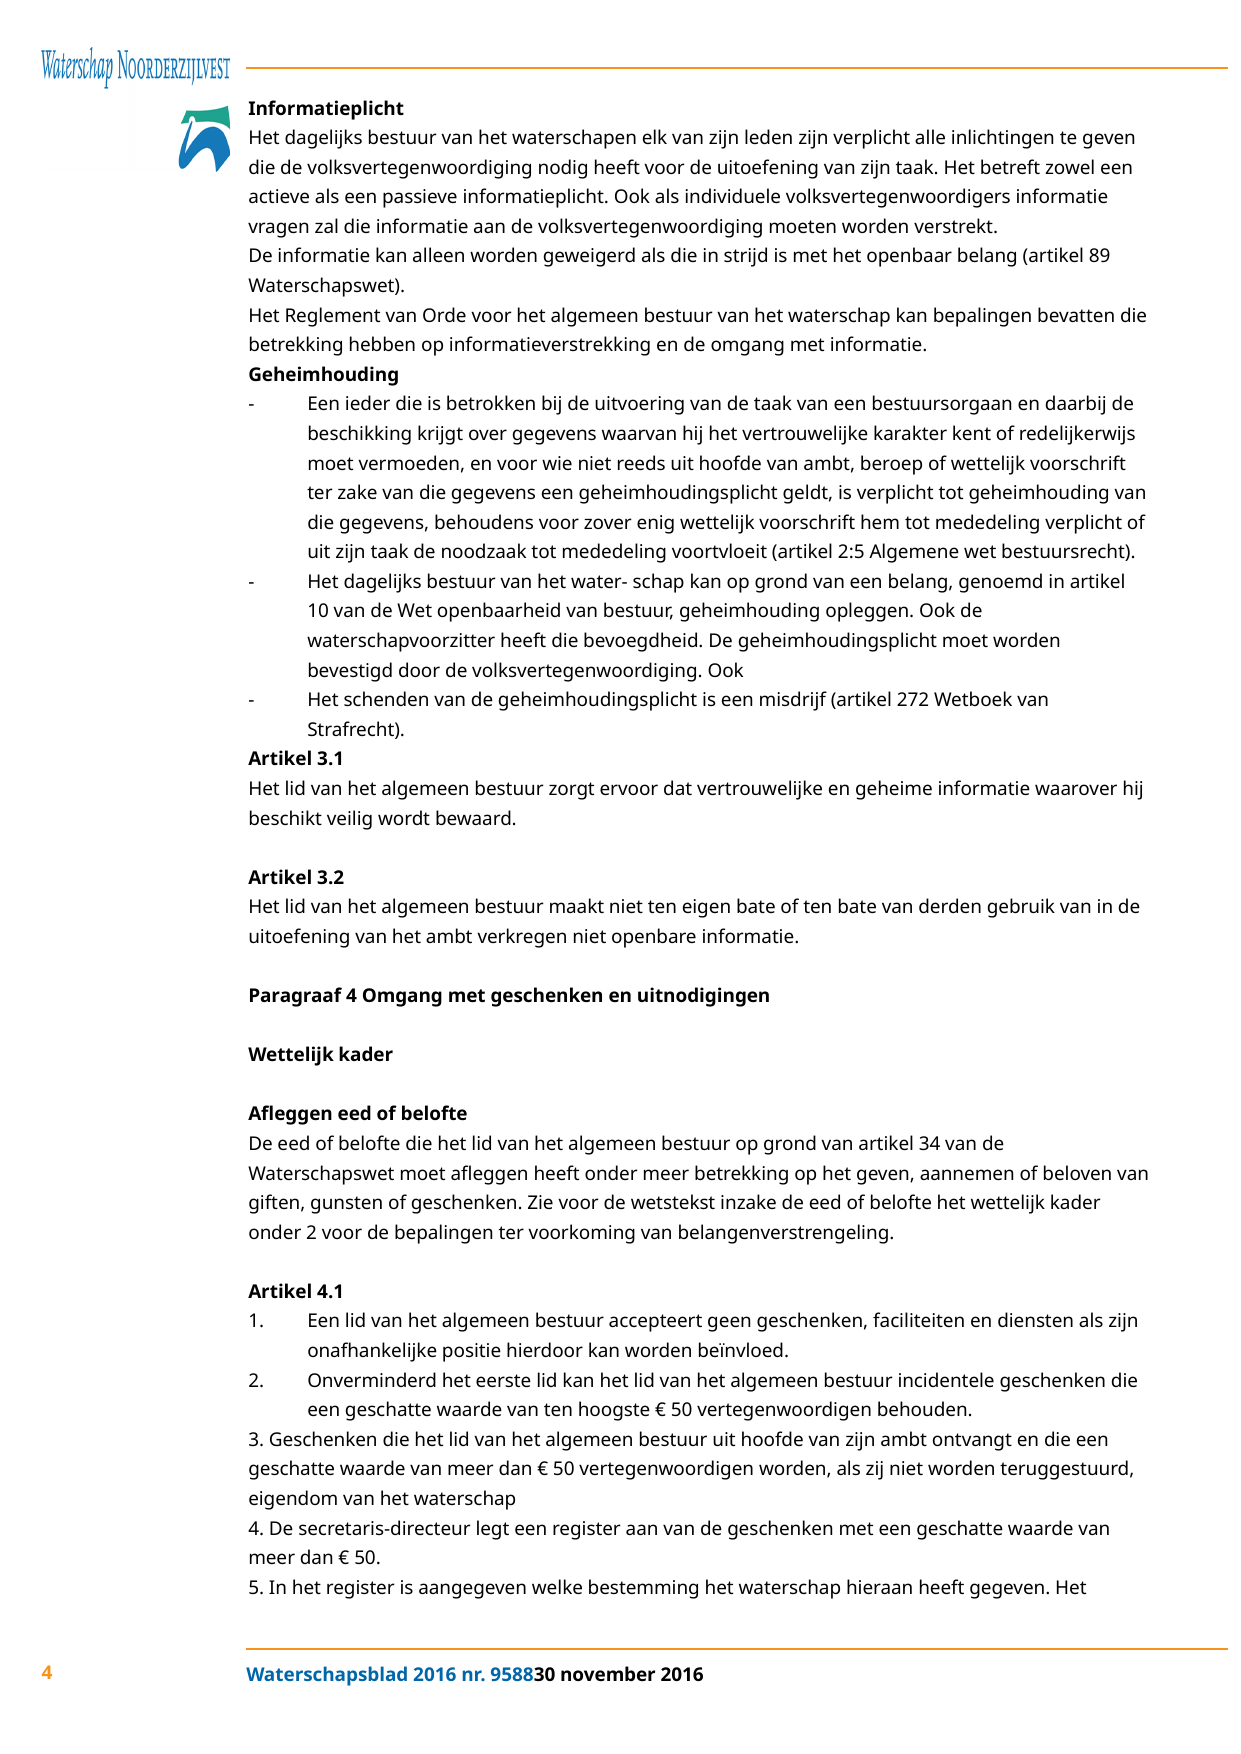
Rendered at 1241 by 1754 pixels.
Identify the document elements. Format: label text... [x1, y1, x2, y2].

list Een lid van het algemeen bestuur accepteert geen geschenken, faciliteiten en diensten als zijn onafhankelijke positie hierdoor kan worden beïnvloed. [248, 1308, 1152, 1363]
text Afleggen eed of belofte [248, 1101, 1152, 1126]
text Artikel 4.1 [248, 1278, 1152, 1304]
text Artikel 3.2 [248, 864, 1152, 890]
text 5. In het register is aangegeven welke bestemming het waterschap hieraan heeft gegeven. Het [248, 1574, 1152, 1600]
text Geheimhouding [248, 361, 1152, 387]
list Onverminderd het eerste lid kan het lid van het algemeen bestuur incidentele geschenken die een geschatte waarde van ten hoogste € 50 vertegenwoordigen behouden. [248, 1367, 1152, 1422]
list Het schenden van de geheimhoudingsplicht is een misdrijf (artikel 272 Wetboek van Strafrecht). [248, 686, 1152, 742]
text Het lid van het algemeen bestuur maakt niet ten eigen bate of ten bate van derden gebruik van in de uitoefening van het ambt verkregen niet openbare informatie. [248, 893, 1152, 949]
picture [41, 47, 231, 172]
list Een ieder die is betrokken bij de uitvoering van de taak van een bestuursorgaan en daarbij de beschikking krijgt over gegevens waarvan hij het vertrouwelijke karakter kent of redelijkerwijs moet vermoeden, en voor wie niet reeds uit hoofde van ambt, beroep of wettelijk voorschrift ter zake van die gegevens een geheimhoudingsplicht geldt, is verplicht tot geheimhouding van die gegevens, behoudens voor zover enig wettelijk voorschrift hem tot mededeling verplicht of uit zijn taak de noodzaak tot mededeling voortvloeit (artikel 2:5 Algemene wet bestuursrecht). [248, 391, 1152, 564]
text De informatie kan alleen worden geweigerd als die in strijd is met het openbaar belang (artikel 89 Waterschapswet). [248, 243, 1152, 298]
text De eed of belofte die het lid van het algemeen bestuur op grond van artikel 34 van de Waterschapswet moet afleggen heeft onder meer betrekking op het geven, aannemen of beloven van giften, gunsten of geschenken. Zie voor de wetstekst inzake de eed of belofte het wettelijk kader onder 2 voor de bepalingen ter voorkoming van belangenverstrengeling. [248, 1130, 1152, 1245]
text Informatieplicht [248, 95, 1152, 121]
text Het lid van het algemeen bestuur zorgt ervoor dat vertrouwelijke en geheime informatie waarover hij beschikt veilig wordt bewaard. [248, 775, 1152, 831]
text 4. De secretaris-directeur legt een register aan van de geschenken met een geschatte waarde van meer dan € 50. [248, 1515, 1152, 1570]
text Het dagelijks bestuur van het waterschapen elk van zijn leden zijn verplicht alle inlichtingen te geven die de volksvertegenwoordiging nodig heeft voor de uitoefening van zijn taak. Het betreft zowel een actieve als een passieve informatieplicht. Ook als individuele volksvertegenwoordigers informatie vragen zal die informatie aan de volksvertegenwoordiging moeten worden verstrekt. [248, 124, 1152, 239]
text Paragraaf 4 Omgang met geschenken en uitnodigingen [248, 982, 1152, 1008]
text Het Reglement van Orde voor het algemeen bestuur van het waterschap kan bepalingen bevatten die betrekking hebben op informatieverstrekking en de omgang met informatie. [248, 302, 1152, 357]
text Artikel 3.1 [248, 746, 1152, 771]
text 3. Geschenken die het lid van het algemeen bestuur uit hoofde van zijn ambt ontvangt en die een geschatte waarde van meer dan € 50 vertegenwoordigen worden, als zij niet worden teruggestuurd, eigendom van het waterschap [248, 1426, 1152, 1511]
text Wettelijk kader [248, 1041, 1152, 1067]
list Het dagelijks bestuur van het water- schap kan op grond van een belang, genoemd in artikel 10 van de Wet openbaarheid van bestuur, geheimhouding opleggen. Ook de waterschapvoorzitter heeft die bevoegdheid. De geheimhoudingsplicht moet worden bevestigd door de volksvertegenwoordiging. Ook [248, 568, 1152, 683]
